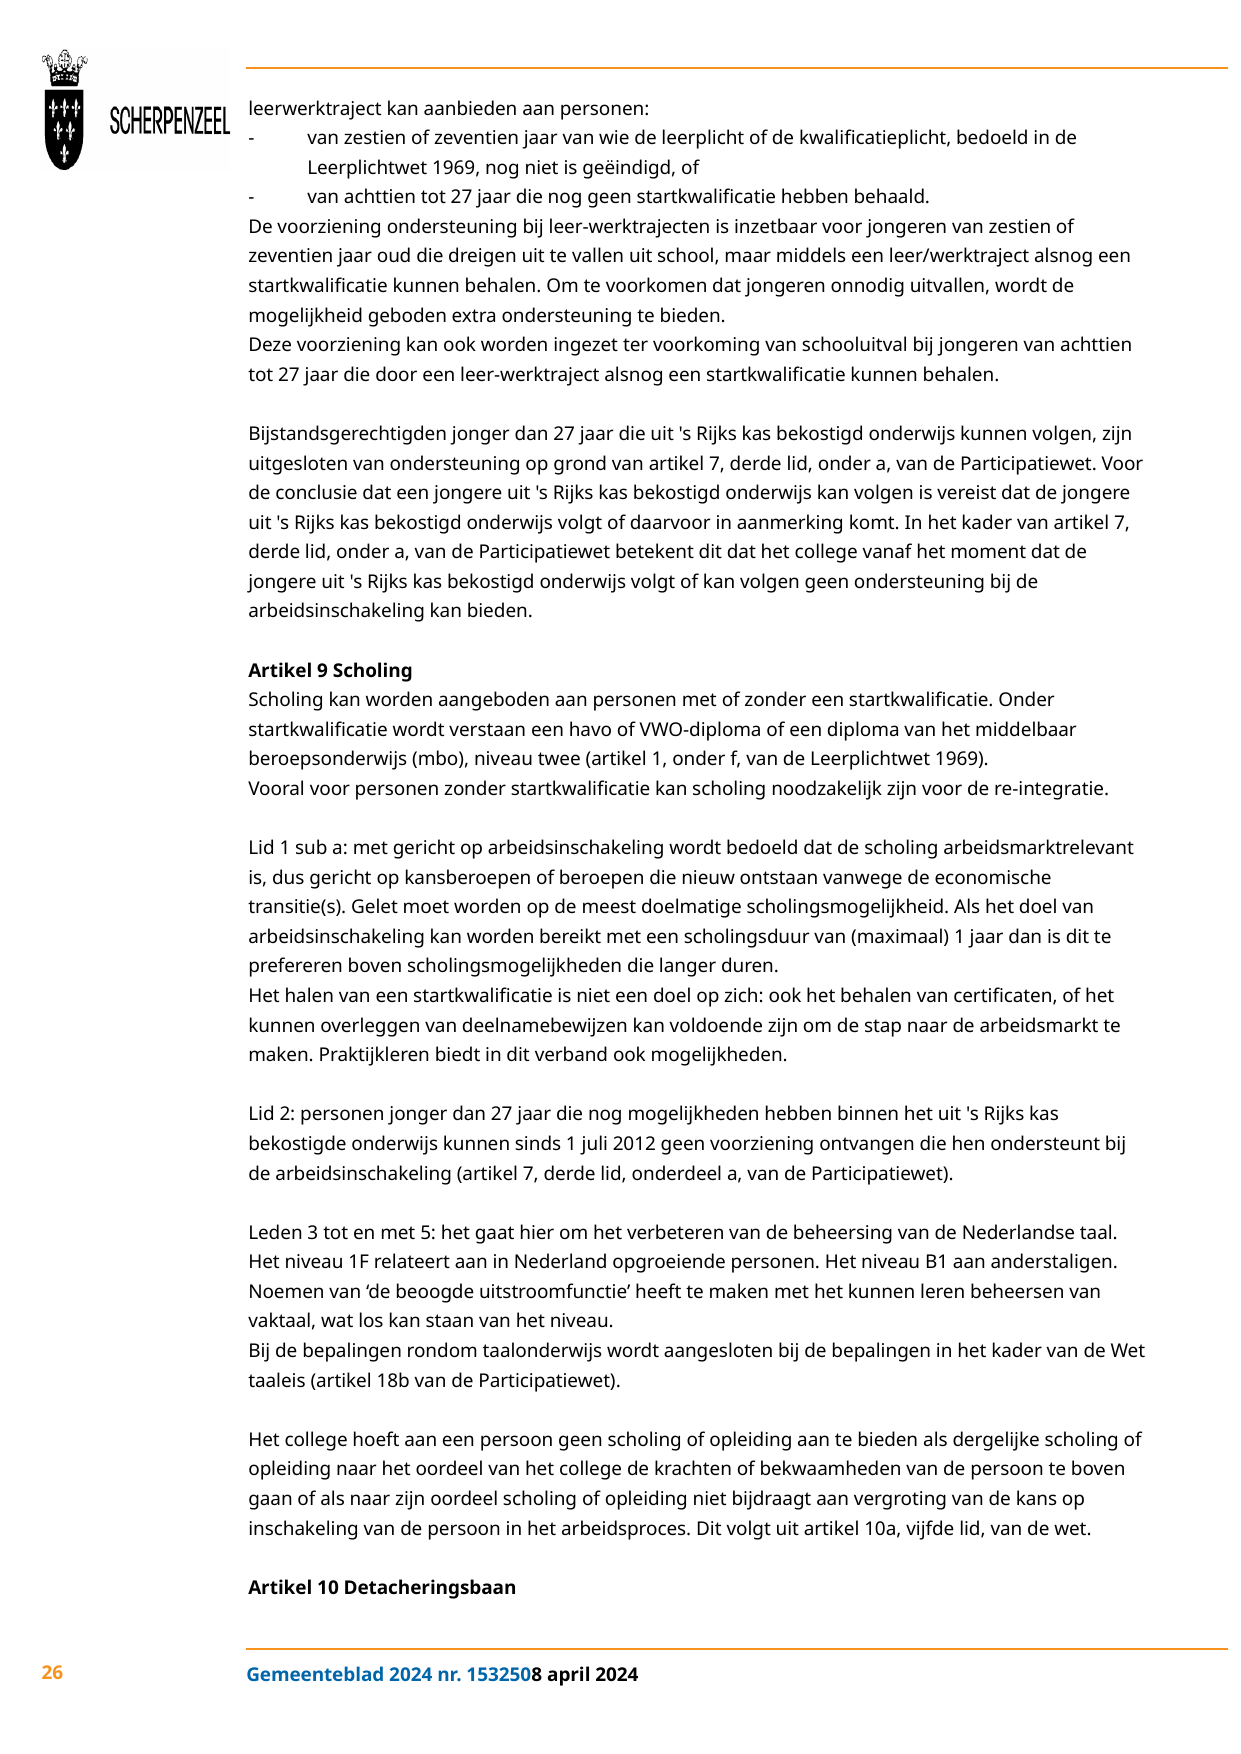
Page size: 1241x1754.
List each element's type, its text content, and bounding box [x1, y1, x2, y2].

text leerwerktraject kan aanbieden aan personen: [248, 95, 1152, 121]
list van achttien tot 27 jaar die nog geen startkwalificatie hebben behaald. [248, 183, 1152, 209]
text Scholing kan worden aangeboden aan personen met of zonder een startkwalificatie. Onder startkwalificatie wordt verstaan een havo of VWO-diploma of een diploma van het middelbaar beroepsonderwijs (mbo), niveau twee (artikel 1, onder f, van de Leerplichtwet 1969). [248, 686, 1152, 771]
text Het halen van een startkwalificatie is niet een doel op zich: ook het behalen van certificaten, of het kunnen overleggen van deelnamebewijzen kan voldoende zijn om de stap naar de arbeidsmarkt te maken. Praktijkleren biedt in dit verband ook mogelijkheden. [248, 982, 1152, 1067]
text Artikel 9 Scholing [248, 657, 1152, 683]
text Bij de bepalingen rondom taalonderwijs wordt aangesloten bij de bepalingen in het kader van de Wet taaleis (artikel 18b van de Participatiewet). [248, 1337, 1152, 1393]
text De voorziening ondersteuning bij leer-werktrajecten is inzetbaar voor jongeren van zestien of zeventien jaar oud die dreigen uit te vallen uit school, maar middels een leer/werktraject alsnog een startkwalificatie kunnen behalen. Om te voorkomen dat jongeren onnodig uitvallen, wordt de mogelijkheid geboden extra ondersteuning te bieden. [248, 213, 1152, 328]
text Leden 3 tot en met 5: het gaat hier om het verbeteren van de beheersing van de Nederlandse taal. Het niveau 1F relateert aan in Nederland opgroeiende personen. Het niveau B1 aan anderstaligen. Noemen van ‘de beoogde uitstroomfunctie’ heeft te maken met het kunnen leren beheersen van vaktaal, wat los kan staan van het niveau. [248, 1219, 1152, 1333]
list van zestien of zeventien jaar van wie de leerplicht of de kwalificatieplicht, bedoeld in de Leerplichtwet 1969, nog niet is geëindigd, of [248, 124, 1152, 180]
text Vooral voor personen zonder startkwalificatie kan scholing noodzakelijk zijn voor de re-integratie. [248, 775, 1152, 801]
text Lid 2: personen jonger dan 27 jaar die nog mogelijkheden hebben binnen het uit 's Rijks kas bekostigde onderwijs kunnen sinds 1 juli 2012 geen voorziening ontvangen die hen ondersteunt bij de arbeidsinschakeling (artikel 7, derde lid, onderdeel a, van de Participatiewet). [248, 1101, 1152, 1186]
text Deze voorziening kan ook worden ingezet ter voorkoming van schooluitval bij jongeren van achttien tot 27 jaar die door een leer-werktraject alsnog een startkwalificatie kunnen behalen. [248, 331, 1152, 387]
text Het college hoeft aan een persoon geen scholing of opleiding aan te bieden als dergelijke scholing of opleiding naar het oordeel van het college de krachten of bekwaamheden van de persoon te boven gaan of als naar zijn oordeel scholing of opleiding niet bijdraagt aan vergroting van de kans op inschakeling van de persoon in het arbeidsproces. Dit volgt uit artikel 10a, vijfde lid, van de wet. [248, 1426, 1152, 1541]
text Bijstandsgerechtigden jonger dan 27 jaar die uit 's Rijks kas bekostigd onderwijs kunnen volgen, zijn uitgesloten van ondersteuning op grond van artikel 7, derde lid, onder a, van de Participatiewet. Voor de conclusie dat een jongere uit 's Rijks kas bekostigd onderwijs kan volgen is vereist dat de jongere uit 's Rijks kas bekostigd onderwijs volgt of daarvoor in aanmerking komt. In het kader van artikel 7, derde lid, onder a, van de Participatiewet betekent dit dat het college vanaf het moment dat de jongere uit 's Rijks kas bekostigd onderwijs volgt of kan volgen geen ondersteuning bij de arbeidsinschakeling kan bieden. [248, 420, 1152, 623]
text Lid 1 sub a: met gericht op arbeidsinschakeling wordt bedoeld dat de scholing arbeidsmarktrelevant is, dus gericht op kansberoepen of beroepen die nieuw ontstaan vanwege de economische transitie(s). Gelet moet worden op de meest doelmatige scholingsmogelijkheid. Als het doel van arbeidsinschakeling kan worden bereikt met een scholingsduur van (maximaal) 1 jaar dan is dit te prefereren boven scholingsmogelijkheden die langer duren. [248, 834, 1152, 978]
text Artikel 10 Detacheringsbaan [248, 1574, 1152, 1600]
picture [41, 47, 231, 172]
